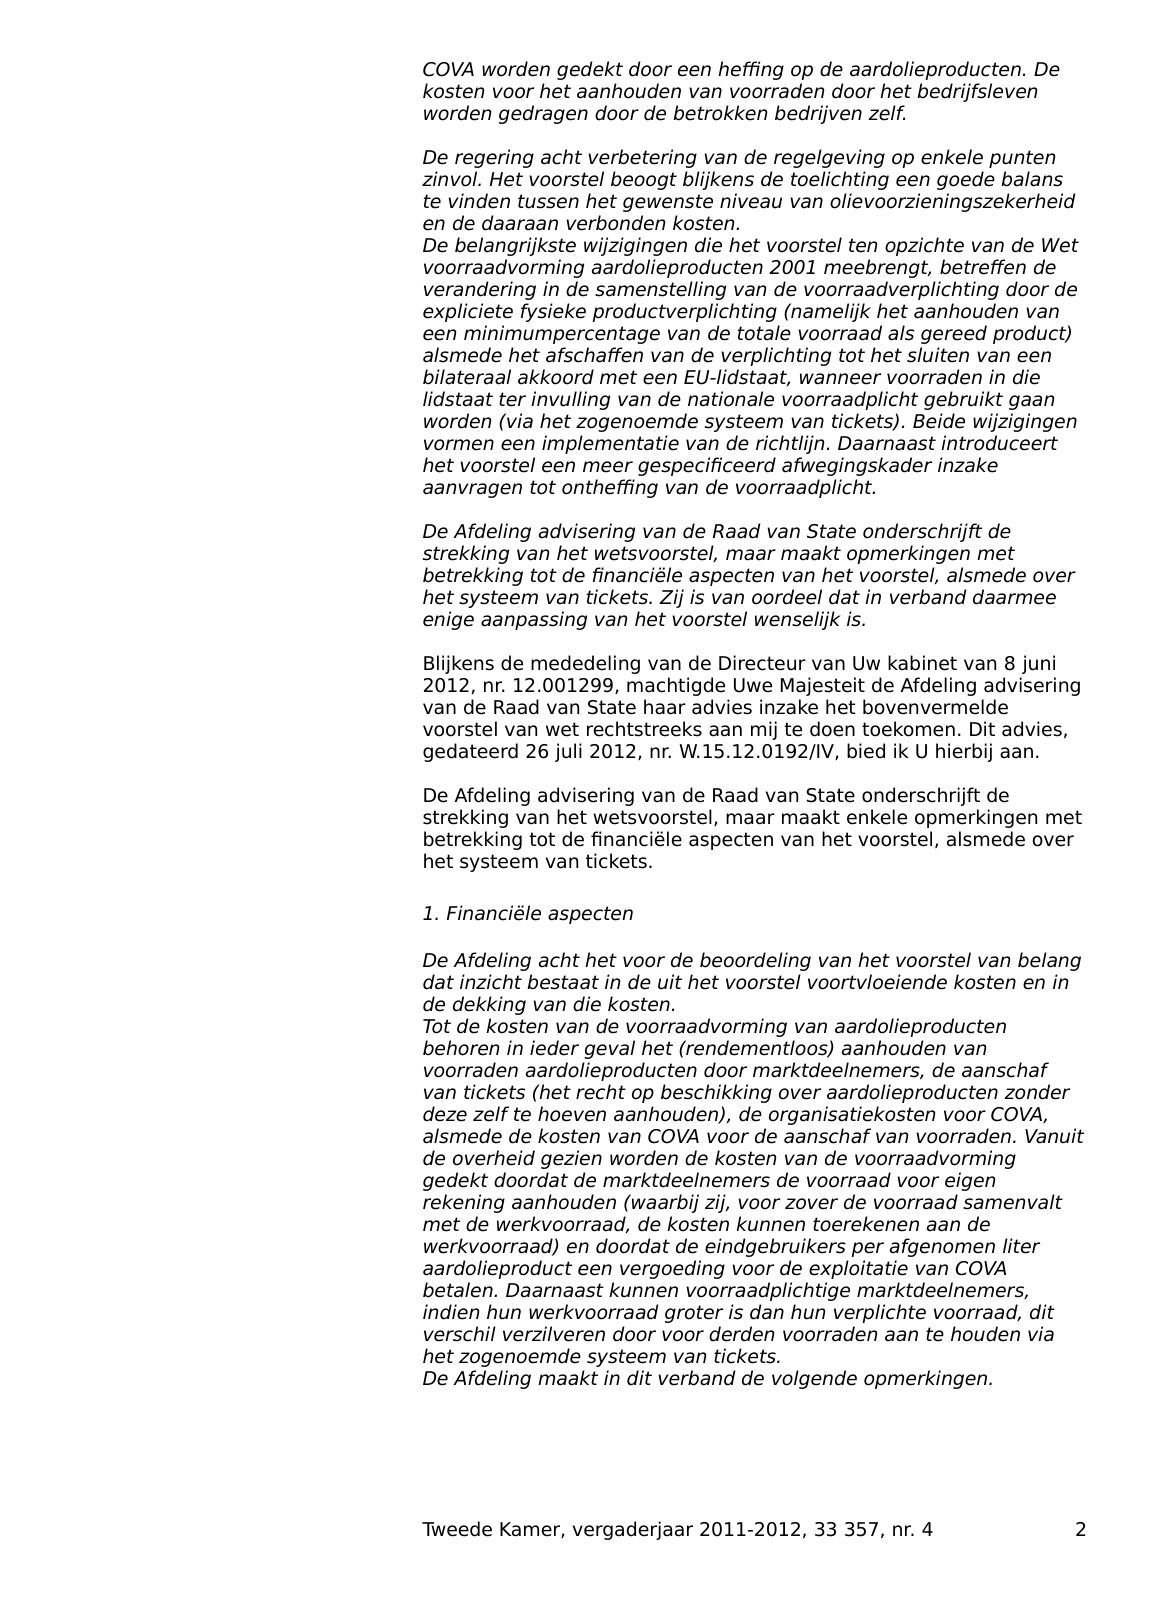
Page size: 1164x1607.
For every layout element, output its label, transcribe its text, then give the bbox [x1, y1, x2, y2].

text COVA worden gedekt door een heffing op de aardolieproducten. De kosten voor het aanhouden van voorraden door het bedrijfsleven worden gedragen door de betrokken bedrijven zelf. [422, 59, 1087, 125]
text Tot de kosten van de voorraadvorming van aardolieproducten behoren in ieder geval het (rendementloos) aanhouden van voorraden aardolieproducten door marktdeelnemers, de aanschaf van tickets (het recht op beschikking over aardolieproducten zonder deze zelf te hoeven aanhouden), de organisatiekosten voor COVA, alsmede de kosten van COVA voor de aanschaf van voorraden. Vanuit de overheid gezien worden de kosten van de voorraadvorming gedekt doordat de marktdeelnemers de voorraad voor eigen rekening aanhouden (waarbij zij, voor zover de voorraad samenvalt met de werkvoorraad, de kosten kunnen toerekenen aan de werkvoorraad) en doordat de eindgebruikers per afgenomen liter aardolieproduct een vergoeding voor de exploitatie van COVA betalen. Daarnaast kunnen voorraadplichtige marktdeelnemers, indien hun werkvoorraad groter is dan hun verplichte voorraad, dit verschil verzilveren door voor derden voorraden aan te houden via het zogenoemde systeem van tickets. [422, 1016, 1087, 1368]
text De Afdeling maakt in dit verband de volgende opmerkingen. [422, 1368, 1087, 1390]
text De regering acht verbetering van de regelgeving op enkele punten zinvol. Het voorstel beoogt blijkens de toelichting een goede balans te vinden tussen het gewenste niveau van olievoorzieningszekerheid en de daaraan verbonden kosten. [422, 147, 1087, 235]
text De Afdeling advisering van de Raad van State onderschrijft de strekking van het wetsvoorstel, maar maakt opmerkingen met betrekking tot de financiële aspecten van het voorstel, alsmede over het systeem van tickets. Zij is van oordeel dat in verband daarmee enige aanpassing van het voorstel wenselijk is. [422, 521, 1087, 631]
text De belangrijkste wijzigingen die het voorstel ten opzichte van de Wet voorraadvorming aardolieproducten 2001 meebrengt, betreffen de verandering in de samenstelling van de voorraadverplichting door de expliciete fysieke productverplichting (namelijk het aanhouden van een minimumpercentage van de totale voorraad als gereed product) alsmede het afschaffen van de verplichting tot het sluiten van een bilateraal akkoord met een EU-lidstaat, wanneer voorraden in die lidstaat ter invulling van de nationale voorraadplicht gebruikt gaan worden (via het zogenoemde systeem van tickets). Beide wijzigingen vormen een implementatie van de richtlijn. Daarnaast introduceert het voorstel een meer gespecificeerd afwegingskader inzake aanvragen tot ontheffing van de voorraadplicht. [422, 235, 1087, 499]
text De Afdeling advisering van de Raad van State onderschrijft de strekking van het wetsvoorstel, maar maakt enkele opmerkingen met betrekking tot de financiële aspecten van het voorstel, alsmede over het systeem van tickets. [422, 785, 1087, 873]
text De Afdeling acht het voor de beoordeling van het voorstel van belang dat inzicht bestaat in de uit het voorstel voortvloeiende kosten en in de dekking van die kosten. [422, 950, 1087, 1016]
subtitle 1. Financiële aspecten [422, 903, 1087, 925]
text Blijkens de mededeling van de Directeur van Uw kabinet van 8 juni 2012, nr. 12.001299, machtigde Uwe Majesteit de Afdeling advisering van de Raad van State haar advies inzake het bovenvermelde voorstel van wet rechtstreeks aan mij te doen toekomen. Dit advies, gedateerd 26 juli 2012, nr. W.15.12.0192/IV, bied ik U hierbij aan. [422, 653, 1087, 763]
